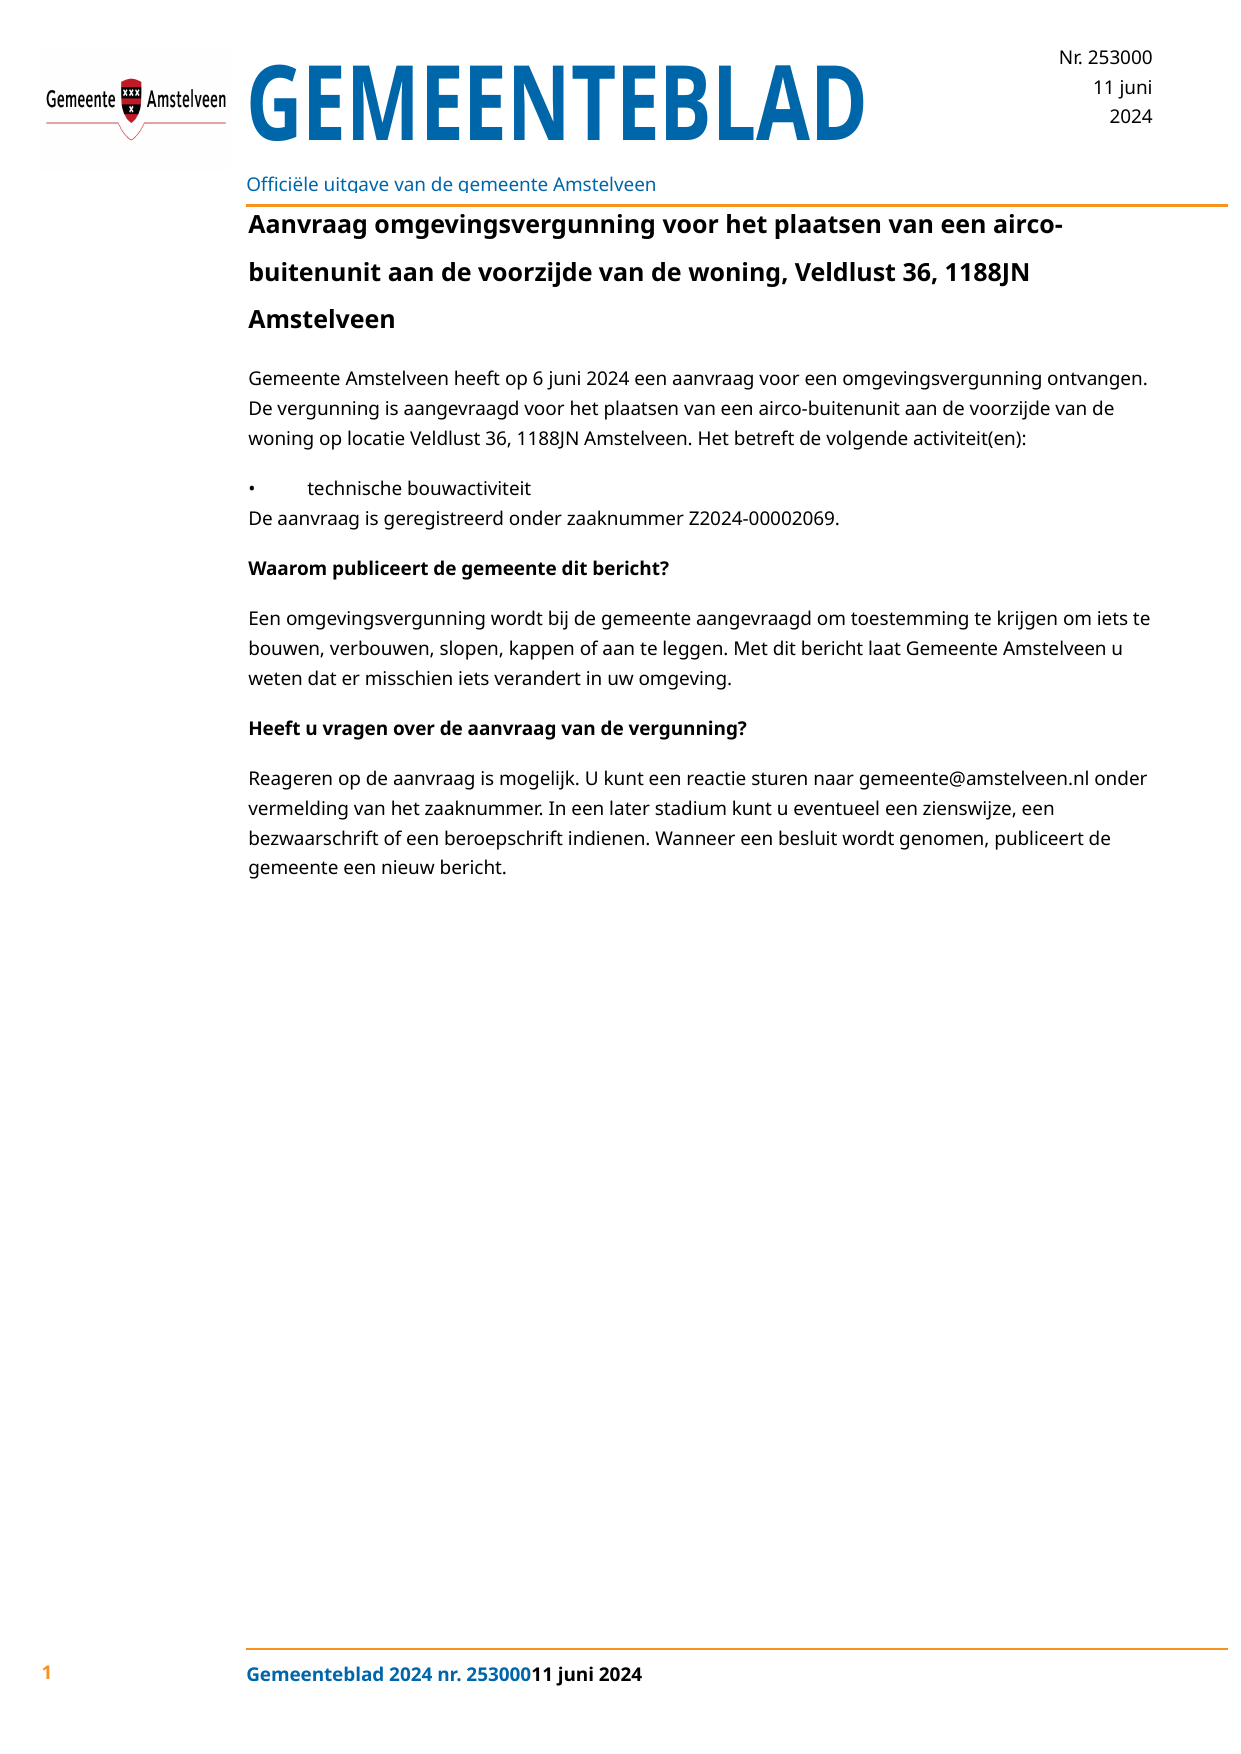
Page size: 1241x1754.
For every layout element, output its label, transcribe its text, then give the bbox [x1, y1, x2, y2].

list technische bouwactiviteit [248, 475, 1152, 501]
text Waarom publiceert de gemeente dit bericht? [248, 555, 1152, 581]
text Reageren op de aanvraag is mogelijk. U kunt een reactie sturen naar gemeente@amstelveen.nl onder vermelding van het zaaknummer. In een later stadium kunt u eventueel een zienswijze, een bezwaarschrift of een beroepschrift indienen. Wanneer een besluit wordt genomen, publiceert de gemeente een nieuw bericht. [248, 766, 1152, 880]
text Aanvraag omgevingsvergunning voor het plaatsen van een airco-buitenunit aan de voorzijde van de woning, Veldlust 36, 1188JN Amstelveen [248, 207, 1152, 336]
text De aanvraag is geregistreerd onder zaaknummer Z2024-00002069. [248, 505, 1152, 530]
picture [41, 47, 231, 172]
text Gemeente Amstelveen heeft op 6 juni 2024 een aanvraag voor een omgevingsvergunning ontvangen. De vergunning is aangevraagd voor het plaatsen van een airco-buitenunit aan de voorzijde van de woning op locatie Veldlust 36, 1188JN Amstelveen. Het betreft de volgende activiteit(en): [248, 366, 1152, 450]
text Heeft u vragen over de aanvraag van de vergunning? [248, 715, 1152, 741]
text Een omgevingsvergunning wordt bij de gemeente aangevraagd om toestemming te krijgen om iets te bouwen, verbouwen, slopen, kappen of aan te leggen. Met dit bericht laat Gemeente Amstelveen u weten dat er misschien iets verandert in uw omgeving. [248, 606, 1152, 690]
